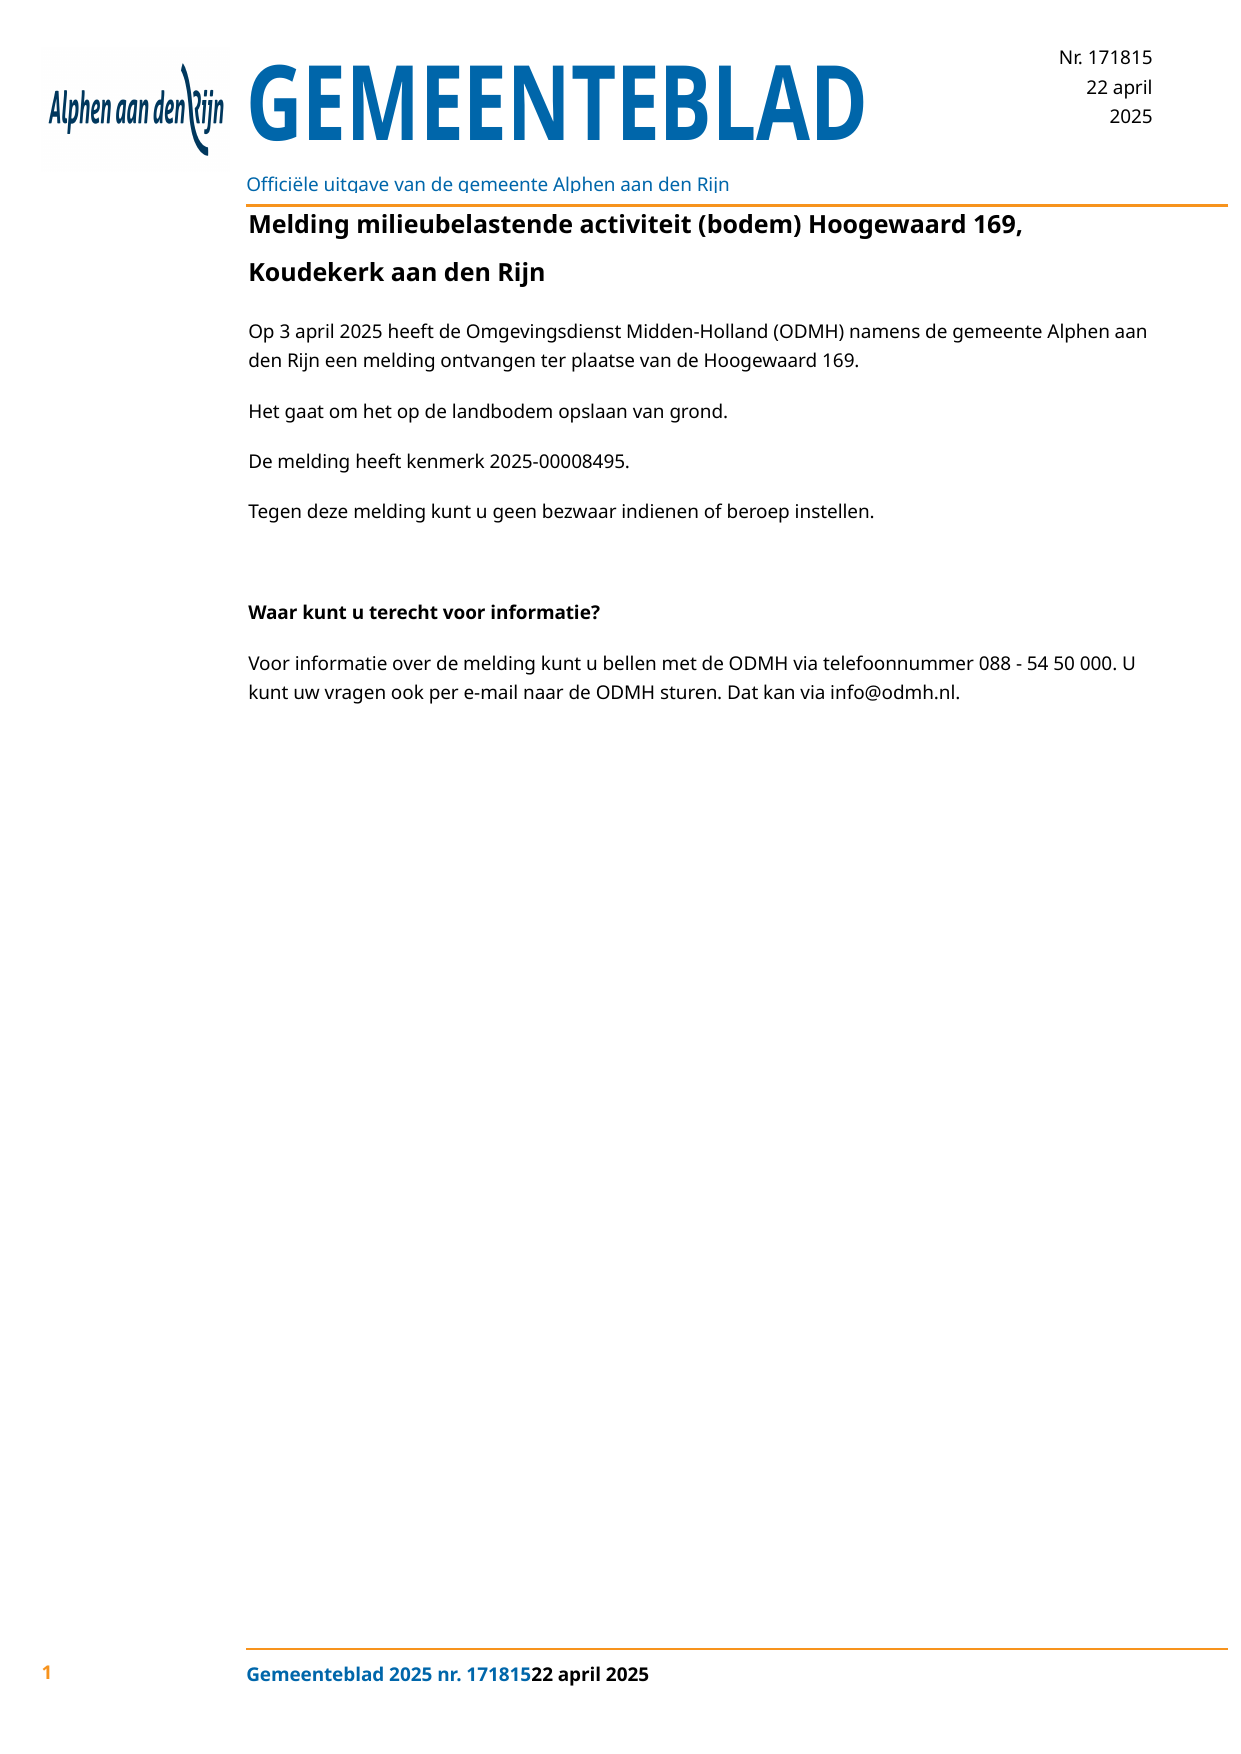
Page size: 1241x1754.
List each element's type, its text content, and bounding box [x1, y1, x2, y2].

text De melding heeft kenmerk 2025-00008495. [248, 448, 1152, 474]
text Tegen deze melding kunt u geen bezwaar indienen of beroep instellen. [248, 499, 1152, 524]
picture [41, 47, 231, 172]
text Voor informatie over de melding kunt u bellen met de ODMH via telefoonnummer 088 - 54 50 000. U kunt uw vragen ook per e-mail naar de ODMH sturen. Dat kan via info@odmh.nl. [248, 650, 1152, 705]
text Melding milieubelastende activiteit (bodem) Hoogewaard 169, Koudekerk aan den Rijn [248, 207, 1152, 288]
text Waar kunt u terecht voor informatie? [248, 599, 1152, 625]
text Het gaat om het op de landbodem opslaan van grond. [248, 398, 1152, 424]
text Op 3 april 2025 heeft de Omgevingsdienst Midden-Holland (ODMH) namens de gemeente Alphen aan den Rijn een melding ontvangen ter plaatse van de Hoogewaard 169. [248, 318, 1152, 373]
